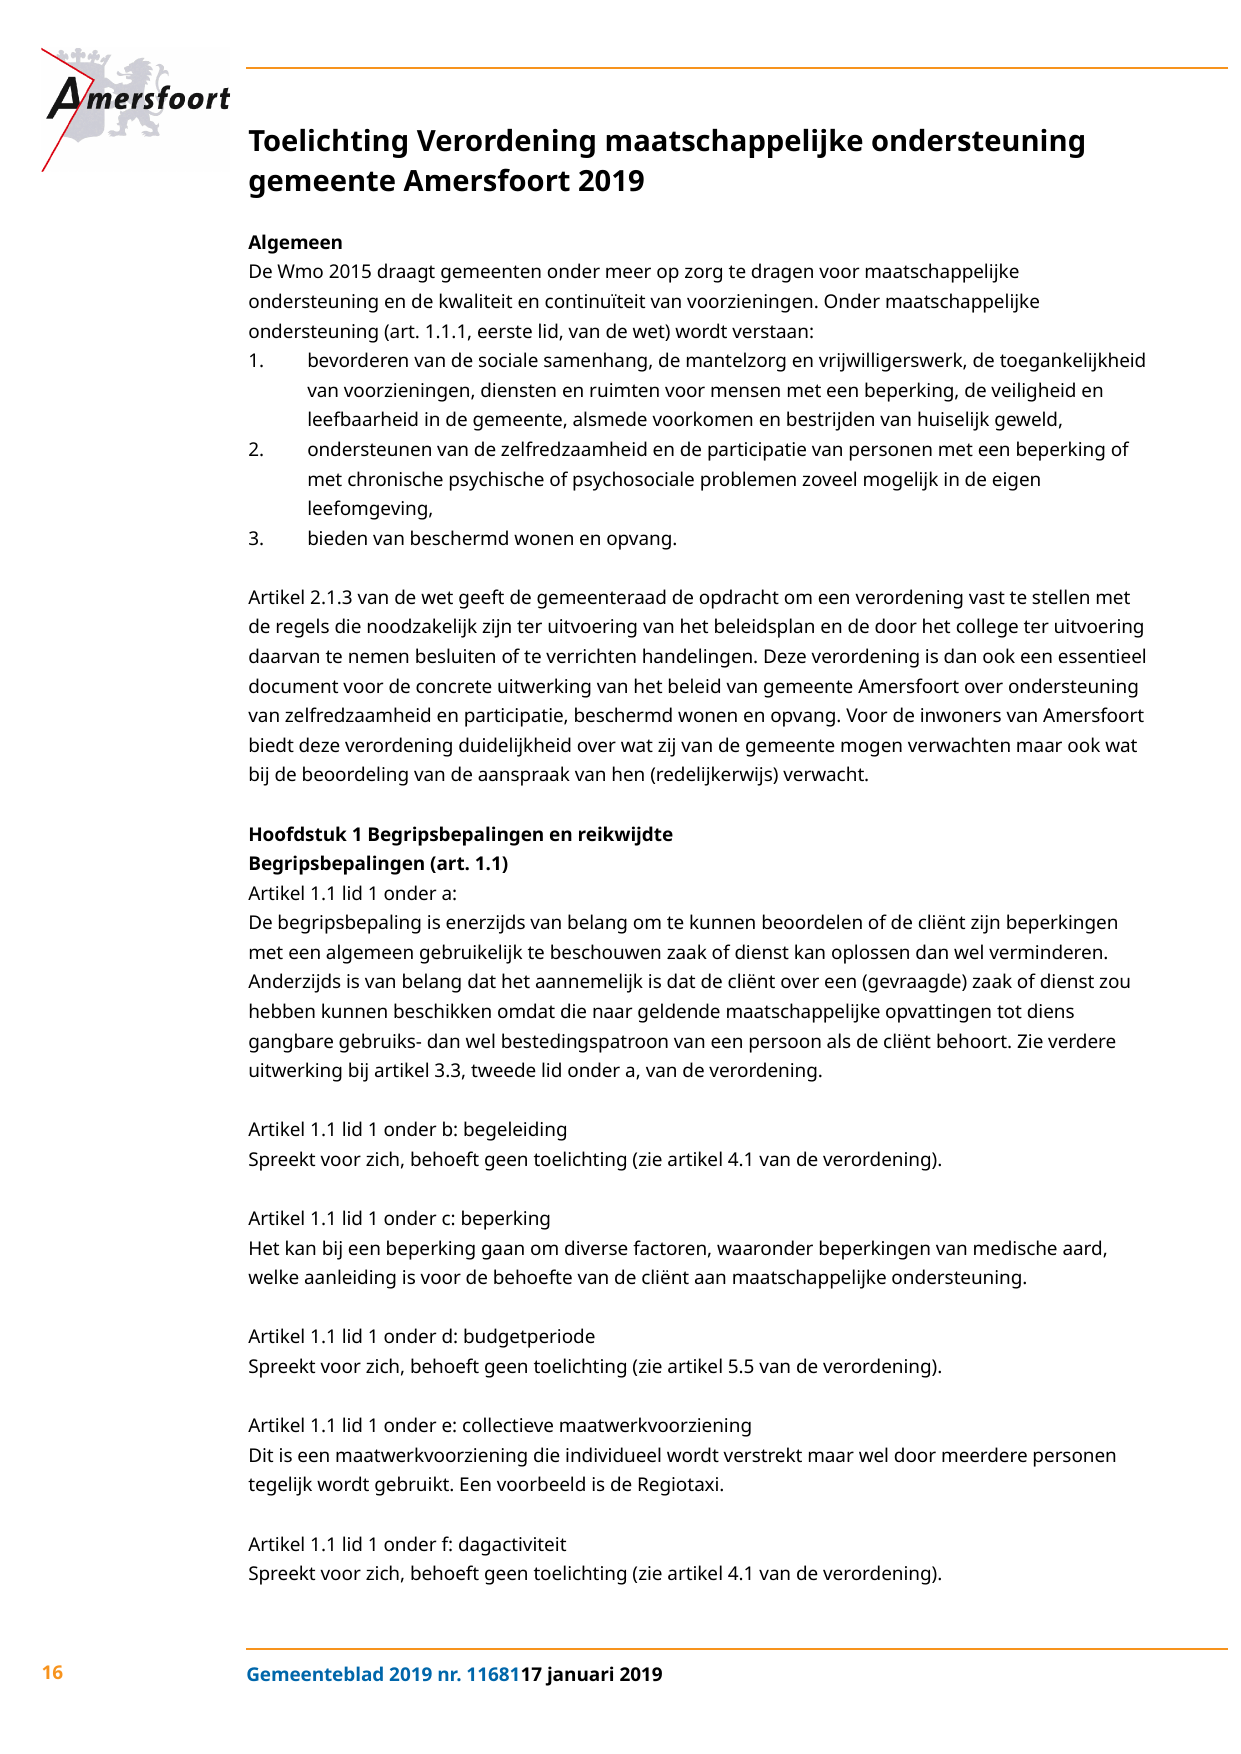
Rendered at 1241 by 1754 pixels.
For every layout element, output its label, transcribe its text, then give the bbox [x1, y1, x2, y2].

text Toelichting Verordening maatschappelijke ondersteuning gemeente Amersfoort 2019 [248, 121, 1152, 200]
picture [41, 47, 231, 172]
text Algemeen [248, 229, 1152, 255]
text Artikel 1.1 lid 1 onder e: collectieve maatwerkvoorziening [248, 1412, 1152, 1438]
text Artikel 1.1 lid 1 onder b: begeleiding [248, 1117, 1152, 1142]
text Artikel 2.1.3 van de wet geeft de gemeenteraad de opdracht om een verordening vast te stellen met de regels die noodzakelijk zijn ter uitvoering van het beleidsplan en de door het college ter uitvoering daarvan te nemen besluiten of te verrichten handelingen. Deze verordening is dan ook een essentieel document voor de concrete uitwerking van het beleid van gemeente Amersfoort over ondersteuning van zelfredzaamheid en participatie, beschermd wonen en opvang. Voor de inwoners van Amersfoort biedt deze verordening duidelijkheid over wat zij van de gemeente mogen verwachten maar ook wat bij de beoordeling van de aanspraak van hen (redelijkerwijs) verwacht. [248, 584, 1152, 787]
text De begripsbepaling is enerzijds van belang om te kunnen beoordelen of de cliënt zijn beperkingen met een algemeen gebruikelijk te beschouwen zaak of dienst kan oplossen dan wel verminderen. Anderzijds is van belang dat het aannemelijk is dat de cliënt over een (gevraagde) zaak of dienst zou hebben kunnen beschikken omdat die naar geldende maatschappelijke opvattingen tot diens gangbare gebruiks- dan wel bestedingspatroon van een persoon als de cliënt behoort. Zie verdere uitwerking bij artikel 3.3, tweede lid onder a, van de verordening. [248, 909, 1152, 1083]
text De Wmo 2015 draagt gemeenten onder meer op zorg te dragen voor maatschappelijke ondersteuning en de kwaliteit en continuïteit van voorzieningen. Onder maatschappelijke ondersteuning (art. 1.1.1, eerste lid, van de wet) wordt verstaan: [248, 259, 1152, 343]
text Artikel 1.1 lid 1 onder f: dagactiviteit [248, 1531, 1152, 1556]
text Begripsbepalingen (art. 1.1) [248, 850, 1152, 876]
text Artikel 1.1 lid 1 onder c: beperking [248, 1205, 1152, 1231]
list bieden van beschermd wonen en opvang. [248, 525, 1152, 551]
text Artikel 1.1 lid 1 onder d: budgetperiode [248, 1324, 1152, 1349]
text Spreekt voor zich, behoeft geen toelichting (zie artikel 4.1 van de verordening). [248, 1146, 1152, 1172]
text Artikel 1.1 lid 1 onder a: [248, 880, 1152, 906]
text Spreekt voor zich, behoeft geen toelichting (zie artikel 5.5 van de verordening). [248, 1353, 1152, 1379]
list bevorderen van de sociale samenhang, de mantelzorg en vrijwilligerswerk, de toegankelijkheid van voorzieningen, diensten en ruimten voor mensen met een beperking, de veiligheid en leefbaarheid in de gemeente, alsmede voorkomen en bestrijden van huiselijk geweld, [248, 347, 1152, 432]
text Het kan bij een beperking gaan om diverse factoren, waaronder beperkingen van medische aard, welke aanleiding is voor de behoefte van de cliënt aan maatschappelijke ondersteuning. [248, 1235, 1152, 1290]
text Hoofdstuk 1 Begripsbepalingen en reikwijdte [248, 821, 1152, 846]
text Spreekt voor zich, behoeft geen toelichting (zie artikel 4.1 van de verordening). [248, 1560, 1152, 1586]
text Dit is een maatwerkvoorziening die individueel wordt verstrekt maar wel door meerdere personen tegelijk wordt gebruikt. Een voorbeeld is de Regiotaxi. [248, 1442, 1152, 1497]
list ondersteunen van de zelfredzaamheid en de participatie van personen met een beperking of met chronische psychische of psychosociale problemen zoveel mogelijk in de eigen leefomgeving, [248, 436, 1152, 521]
